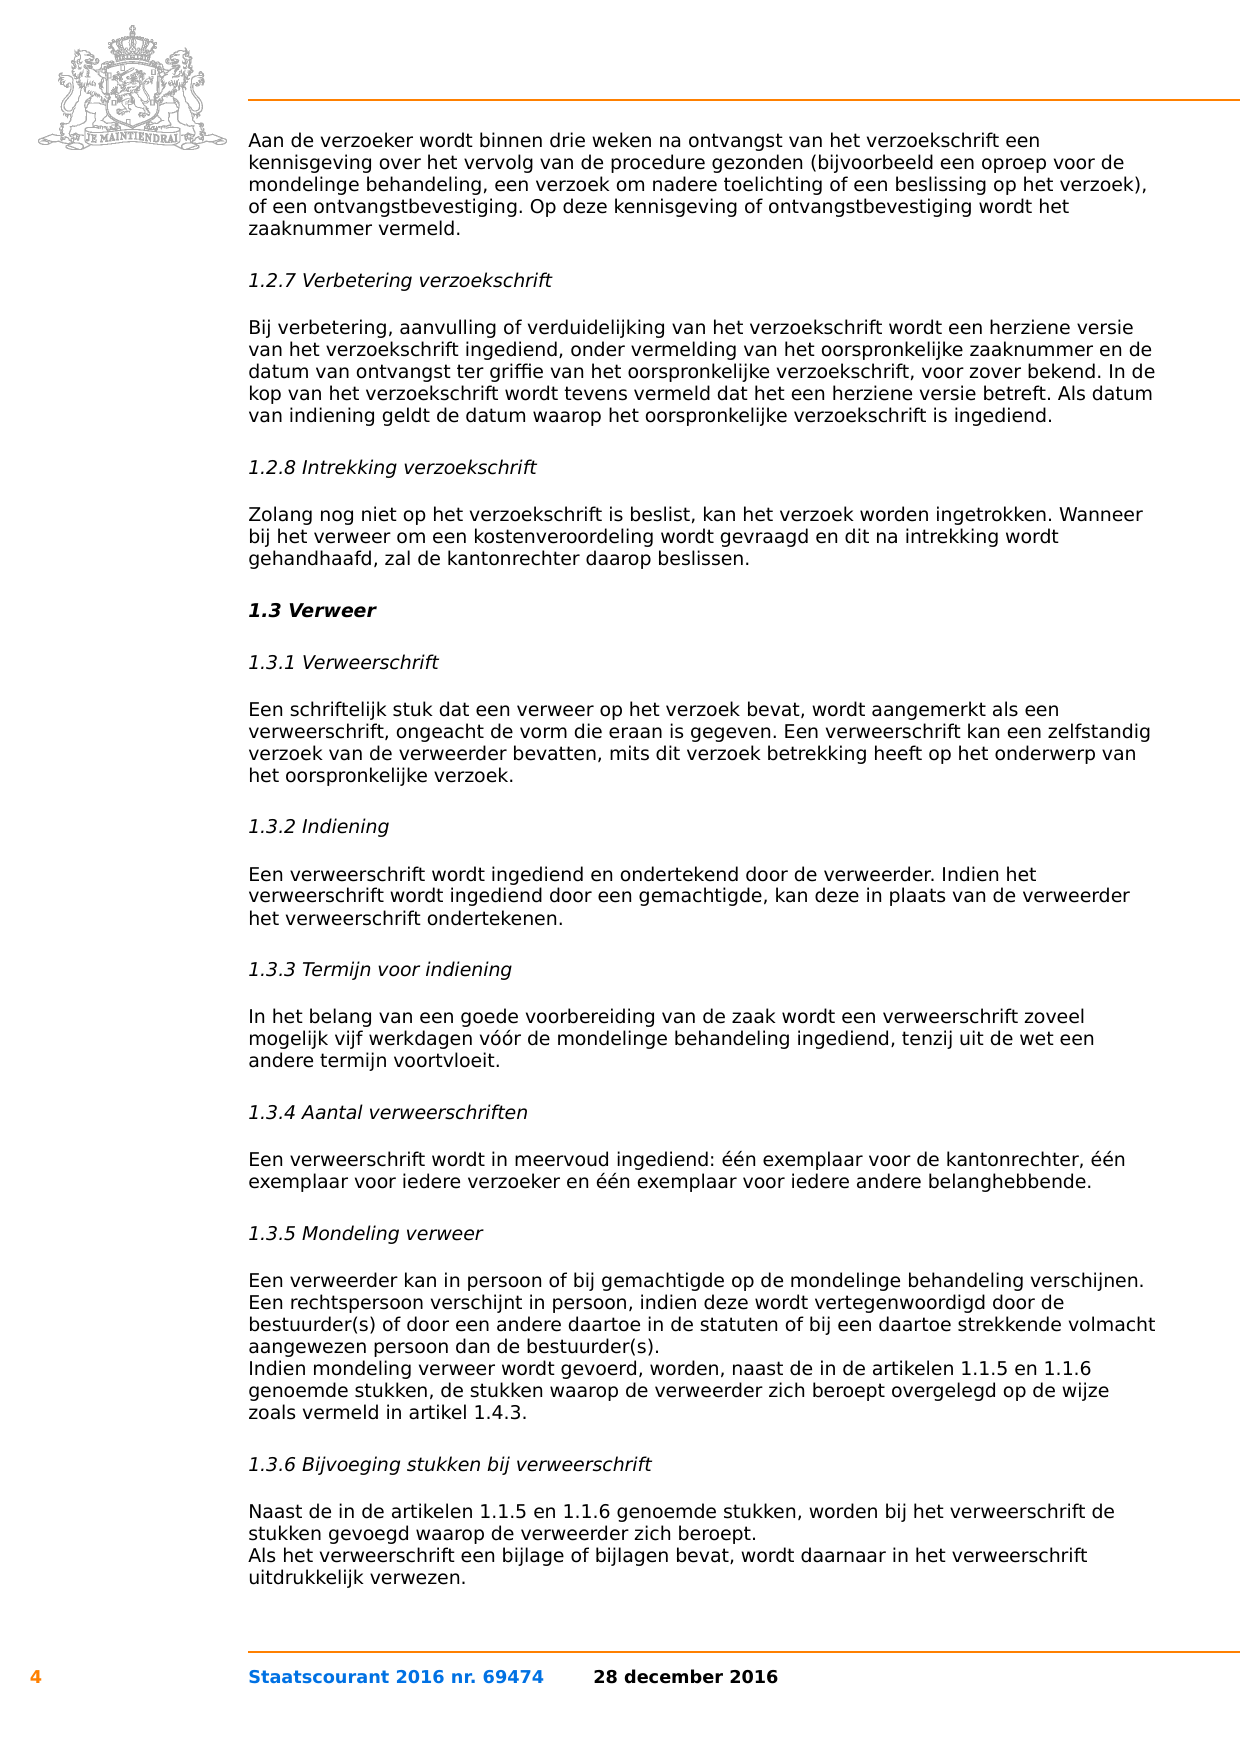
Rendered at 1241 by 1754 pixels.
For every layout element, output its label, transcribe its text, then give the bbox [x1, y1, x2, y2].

subtitle 1.2.8 Intrekking verzoekschrift [248, 457, 1163, 479]
subtitle 1.3.1 Verweerschrift [248, 652, 1163, 673]
subtitle 1.3.6 Bijvoeging stukken bij verweerschrift [248, 1454, 1163, 1476]
subtitle 1.3.4 Aantal verweerschriften [248, 1102, 1163, 1124]
subtitle 1.3.5 Mondeling verweer [248, 1223, 1163, 1245]
text Een verweerschrift wordt in meervoud ingediend: één exemplaar voor de kantonrechter, één exemplaar voor iedere verzoeker en één exemplaar voor iedere andere belanghebbende. [248, 1149, 1163, 1193]
text Een schriftelijk stuk dat een verweer op het verzoek bevat, wordt aangemerkt als een verweerschrift, ongeacht de vorm die eraan is gegeven. Een verweerschrift kan een zelfstandig verzoek van de verweerder bevatten, mits dit verzoek betrekking heeft op het onderwerp van het oorspronkelijke verzoek. [248, 698, 1163, 786]
subtitle 1.3.3 Termijn voor indiening [248, 959, 1163, 981]
text Bij verbetering, aanvulling of verduidelijking van het verzoekschrift wordt een herziene versie van het verzoekschrift ingediend, onder vermelding van het oorspronkelijke zaaknummer en de datum van ontvangst ter griffie van het oorspronkelijke verzoekschrift, voor zover bekend. In de kop van het verzoekschrift wordt tevens vermeld dat het een herziene versie betreft. Als datum van indiening geldt de datum waarop het oorspronkelijke verzoekschrift is ingediend. [248, 317, 1163, 427]
text Als het verweerschrift een bijlage of bijlagen bevat, wordt daarnaar in het verweerschrift uitdrukkelijk verwezen. [248, 1545, 1163, 1589]
text In het belang van een goede voorbereiding van de zaak wordt een verweerschrift zoveel mogelijk vijf werkdagen vóór de mondelinge behandeling ingediend, tenzij uit de wet een andere termijn voortvloeit. [248, 1006, 1163, 1072]
text Indien mondeling verweer wordt gevoerd, worden, naast de in de artikelen 1.1.5 en 1.1.6 genoemde stukken, de stukken waarop de verweerder zich beroept overgelegd op de wijze zoals vermeld in artikel 1.4.3. [248, 1358, 1163, 1424]
picture [38, 25, 227, 150]
subtitle 1.3.2 Indiening [248, 816, 1163, 838]
text Aan de verzoeker wordt binnen drie weken na ontvangst van het verzoekschrift een kennisgeving over het vervolg van de procedure gezonden (bijvoorbeeld een oproep voor de mondelinge behandeling, een verzoek om nadere toelichting of een beslissing op het verzoek), of een ontvangstbevestiging. Op deze kennisgeving of ontvangstbevestiging wordt het zaaknummer vermeld. [248, 130, 1163, 240]
text Een verweerschrift wordt ingediend en ondertekend door de verweerder. Indien het verweerschrift wordt ingediend door een gemachtigde, kan deze in plaats van de verweerder het verweerschrift ondertekenen. [248, 863, 1163, 929]
subtitle 1.3 Verweer [248, 599, 1163, 622]
text Naast de in de artikelen 1.1.5 en 1.1.6 genoemde stukken, worden bij het verweerschrift de stukken gevoegd waarop de verweerder zich beroept. [248, 1501, 1163, 1545]
subtitle 1.2.7 Verbetering verzoekschrift [248, 270, 1163, 292]
text Zolang nog niet op het verzoekschrift is beslist, kan het verzoek worden ingetrokken. Wanneer bij het verweer om een kostenveroordeling wordt gevraagd en dit na intrekking wordt gehandhaafd, zal de kantonrechter daarop beslissen. [248, 504, 1163, 569]
text Een verweerder kan in persoon of bij gemachtigde op de mondelinge behandeling verschijnen. Een rechtspersoon verschijnt in persoon, indien deze wordt vertegenwoordigd door de bestuurder(s) of door een andere daartoe in de statuten of bij een daartoe strekkende volmacht aangewezen persoon dan de bestuurder(s). [248, 1270, 1163, 1358]
